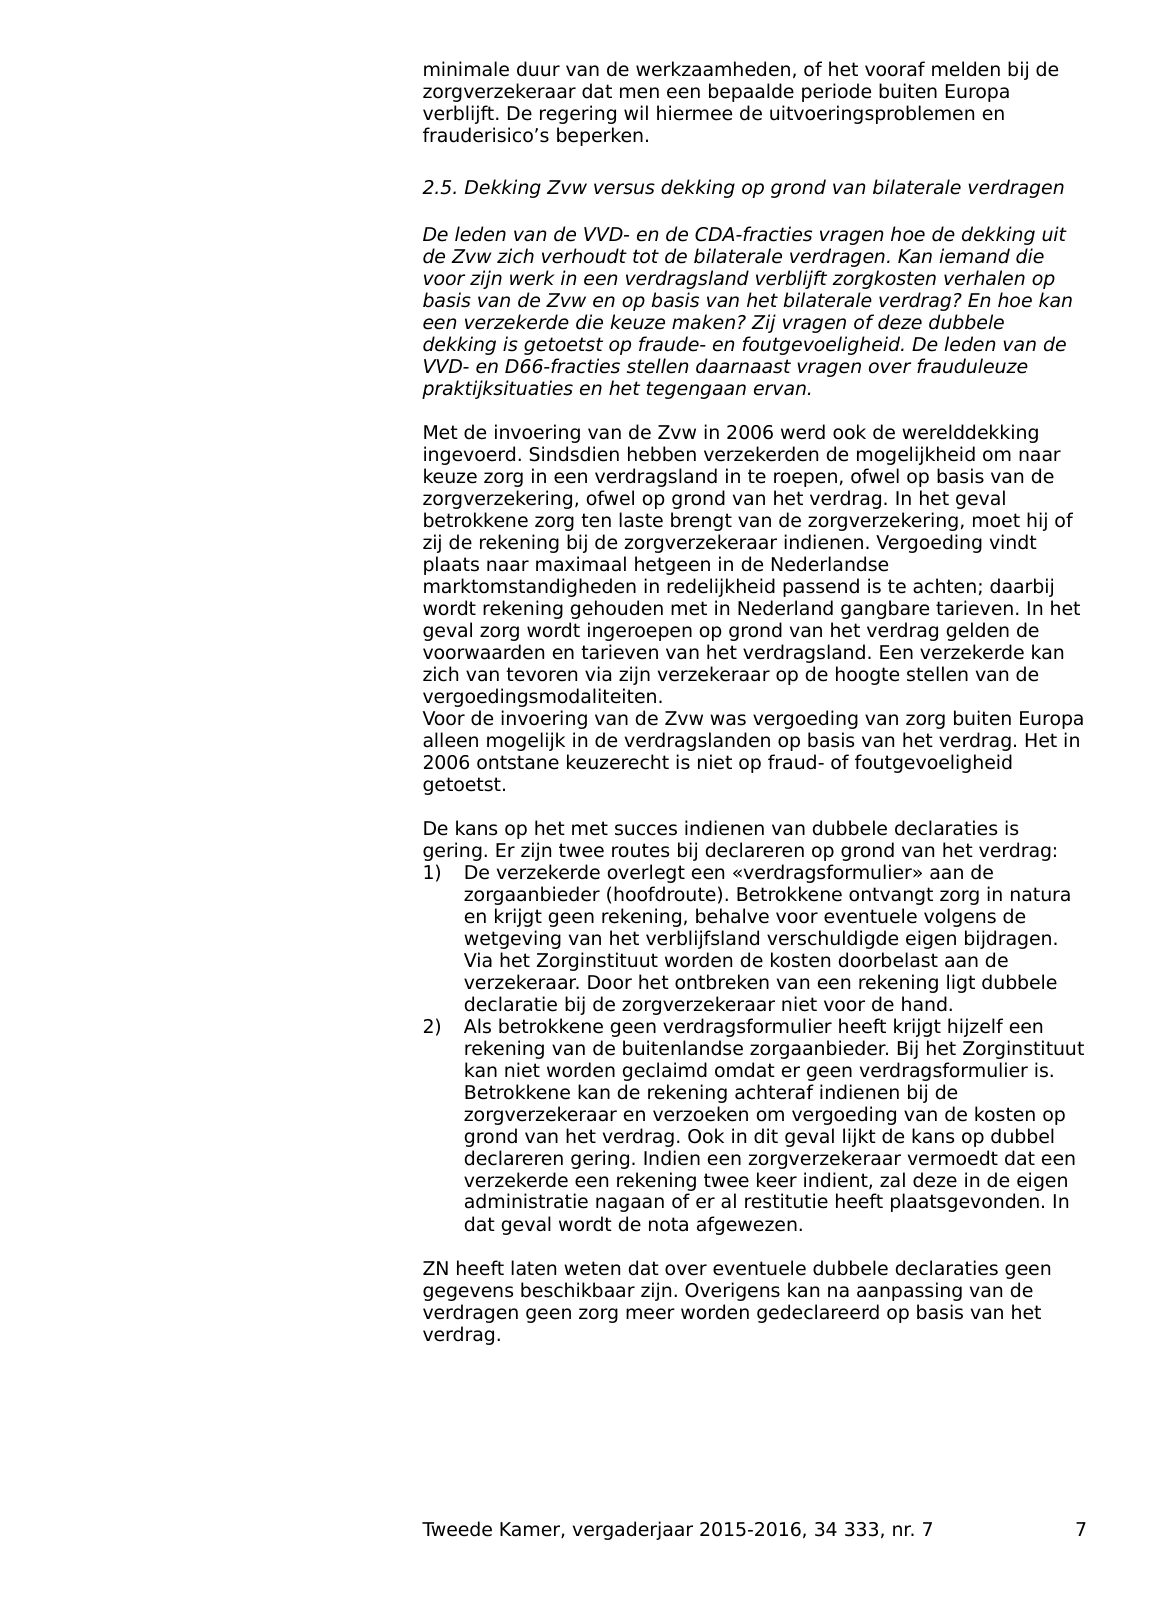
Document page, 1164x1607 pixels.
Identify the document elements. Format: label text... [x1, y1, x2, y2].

text De leden van de VVD- en de CDA-fracties vragen hoe de dekking uit de Zvw zich verhoudt tot de bilaterale verdragen. Kan iemand die voor zijn werk in een verdragsland verblijft zorgkosten verhalen op basis van de Zvw en op basis van het bilaterale verdrag? En hoe kan een verzekerde die keuze maken? Zij vragen of deze dubbele dekking is getoetst op fraude- en foutgevoeligheid. De leden van de VVD- en D66-fracties stellen daarnaast vragen over frauduleuze praktijksituaties en het tegengaan ervan. [422, 224, 1087, 400]
text ZN heeft laten weten dat over eventuele dubbele declaraties geen gegevens beschikbaar zijn. Overigens kan na aanpassing van de verdragen geen zorg meer worden gedeclareerd op basis van het verdrag. [422, 1258, 1087, 1346]
text Voor de invoering van de Zvw was vergoeding van zorg buiten Europa alleen mogelijk in de verdragslanden op basis van het verdrag. Het in 2006 ontstane keuzerecht is niet op fraud- of foutgevoeligheid getoetst. [422, 708, 1087, 796]
text 1) De verzekerde overlegt een «verdragsformulier» aan de zorgaanbieder (hoofdroute). Betrokkene ontvangt zorg in natura en krijgt geen rekening, behalve voor eventuele volgens de wetgeving van het verblijfsland verschuldigde eigen bijdragen. Via het Zorginstituut worden de kosten doorbelast aan de verzekeraar. Door het ontbreken van een rekening ligt dubbele declaratie bij de zorgverzekeraar niet voor de hand. [422, 862, 1087, 1016]
text De kans op het met succes indienen van dubbele declaraties is gering. Er zijn twee routes bij declareren op grond van het verdrag: [422, 818, 1087, 862]
text minimale duur van de werkzaamheden, of het vooraf melden bij de zorgverzekeraar dat men een bepaalde periode buiten Europa verblijft. De regering wil hiermee de uitvoeringsproblemen en frauderisico’s beperken. [422, 59, 1087, 147]
subtitle 2.5. Dekking Zvw versus dekking op grond van bilaterale verdragen [422, 177, 1087, 199]
text Met de invoering van de Zvw in 2006 werd ook de werelddekking ingevoerd. Sindsdien hebben verzekerden de mogelijkheid om naar keuze zorg in een verdragsland in te roepen, ofwel op basis van de zorgverzekering, ofwel op grond van het verdrag. In het geval betrokkene zorg ten laste brengt van de zorgverzekering, moet hij of zij de rekening bij de zorgverzekeraar indienen. Vergoeding vindt plaats naar maximaal hetgeen in de Nederlandse marktomstandigheden in redelijkheid passend is te achten; daarbij wordt rekening gehouden met in Nederland gangbare tarieven. In het geval zorg wordt ingeroepen op grond van het verdrag gelden de voorwaarden en tarieven van het verdragsland. Een verzekerde kan zich van tevoren via zijn verzekeraar op de hoogte stellen van de vergoedingsmodaliteiten. [422, 422, 1087, 708]
text 2) Als betrokkene geen verdragsformulier heeft krijgt hijzelf een rekening van de buitenlandse zorgaanbieder. Bij het Zorginstituut kan niet worden geclaimd omdat er geen verdragsformulier is. Betrokkene kan de rekening achteraf indienen bij de zorgverzekeraar en verzoeken om vergoeding van de kosten op grond van het verdrag. Ook in dit geval lijkt de kans op dubbel declareren gering. Indien een zorgverzekeraar vermoedt dat een verzekerde een rekening twee keer indient, zal deze in de eigen administratie nagaan of er al restitutie heeft plaatsgevonden. In dat geval wordt de nota afgewezen. [422, 1016, 1087, 1235]
